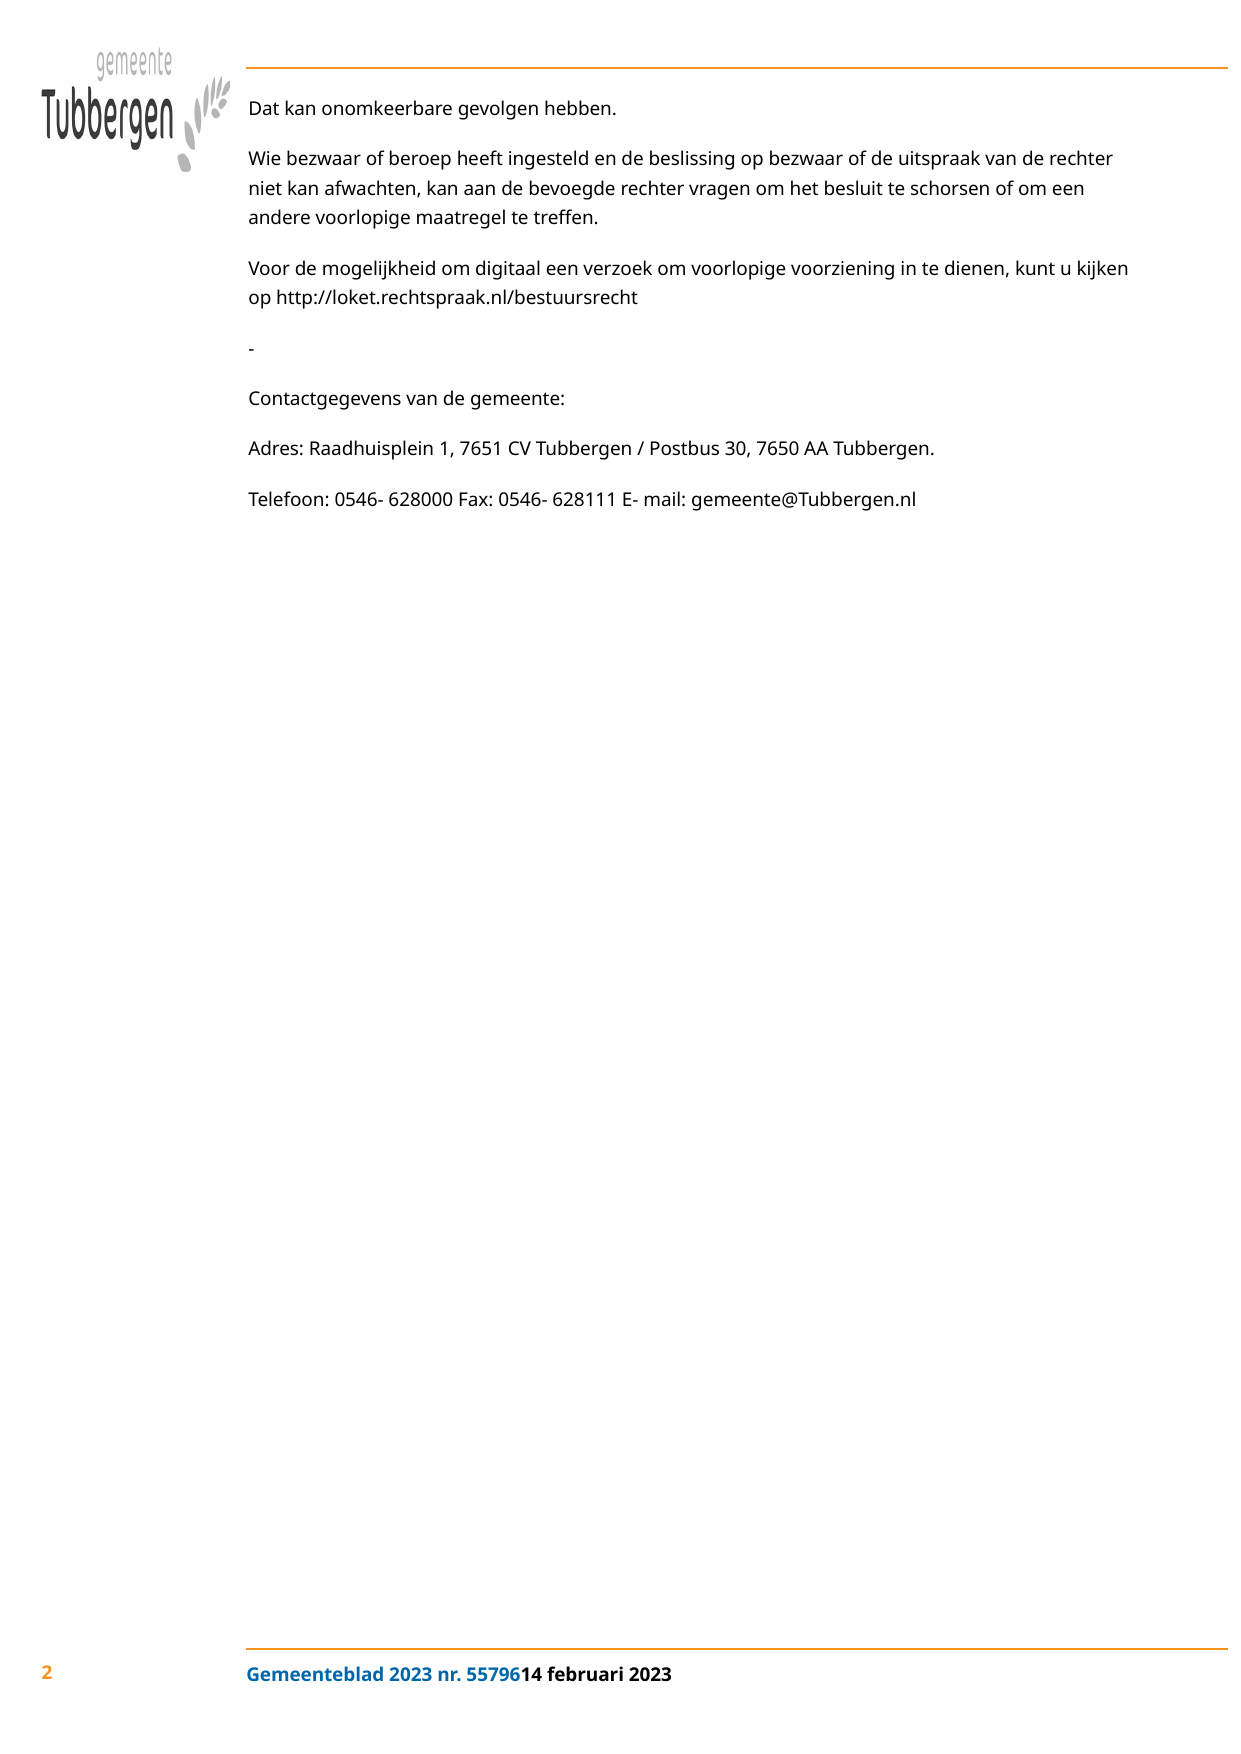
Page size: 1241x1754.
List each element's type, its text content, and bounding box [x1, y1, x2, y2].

text Dat kan onomkeerbare gevolgen hebben. [248, 95, 1152, 121]
text Voor de mogelijkheid om digitaal een verzoek om voorlopige voorziening in te dienen, kunt u kijken op http://loket.rechtspraak.nl/bestuursrecht [248, 255, 1152, 310]
text Telefoon: 0546- 628000 Fax: 0546- 628111 E- mail: gemeente@Tubbergen.nl [248, 486, 1152, 512]
text Wie bezwaar of beroep heeft ingesteld en de beslissing op bezwaar of de uitspraak van de rechter niet kan afwachten, kan aan de bevoegde rechter vragen om het besluit te schorsen of om een andere voorlopige maatregel te treffen. [248, 145, 1152, 230]
text - [248, 335, 1152, 361]
text Contactgegevens van de gemeente: [248, 385, 1152, 411]
text Adres: Raadhuisplein 1, 7651 CV Tubbergen / Postbus 30, 7650 AA Tubbergen. [248, 436, 1152, 461]
picture [41, 47, 231, 172]
